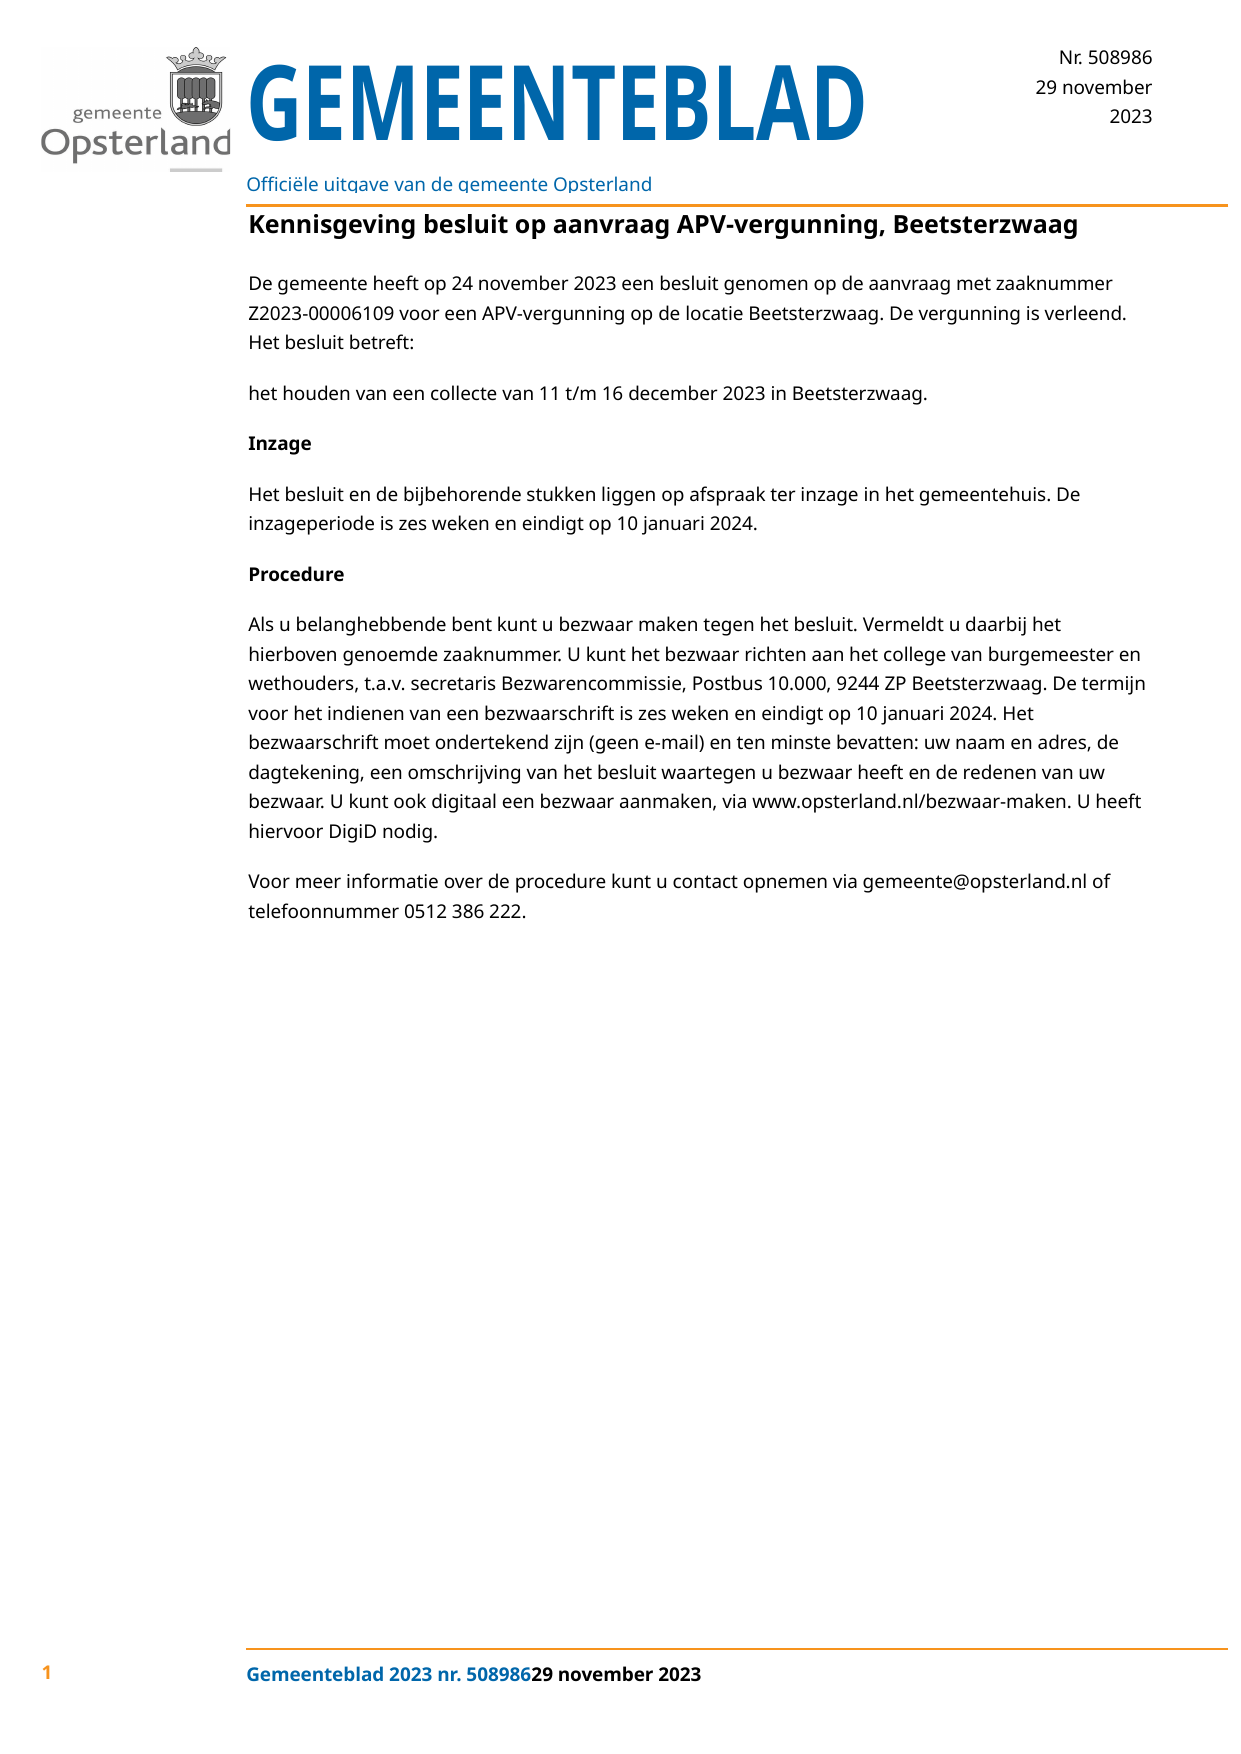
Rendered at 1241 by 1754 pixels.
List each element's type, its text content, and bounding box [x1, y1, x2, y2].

picture [41, 47, 231, 172]
text Procedure [248, 561, 1152, 586]
text Het besluit en de bijbehorende stukken liggen op afspraak ter inzage in het gemeentehuis. De inzageperiode is zes weken en eindigt op 10 januari 2024. [248, 481, 1152, 536]
text het houden van een collecte van 11 t/m 16 december 2023 in Beetsterzwaag. [248, 380, 1152, 406]
text Inzage [248, 430, 1152, 456]
text De gemeente heeft op 24 november 2023 een besluit genomen op de aanvraag met zaaknummer Z2023-00006109 voor een APV-vergunning op de locatie Beetsterzwaag. De vergunning is verleend. Het besluit betreft: [248, 270, 1152, 355]
text Kennisgeving besluit op aanvraag APV-vergunning, Beetsterzwaag [248, 207, 1152, 241]
text Voor meer informatie over de procedure kunt u contact opnemen via gemeente@opsterland.nl of telefoonnummer 0512 386 222. [248, 869, 1152, 924]
text Als u belanghebbende bent kunt u bezwaar maken tegen het besluit. Vermeldt u daarbij het hierboven genoemde zaaknummer. U kunt het bezwaar richten aan het college van burgemeester en wethouders, t.a.v. secretaris Bezwarencommissie, Postbus 10.000, 9244 ZP Beetsterzwaag. De termijn voor het indienen van een bezwaarschrift is zes weken en eindigt op 10 januari 2024. Het bezwaarschrift moet ondertekend zijn (geen e-mail) en ten minste bevatten: uw naam en adres, de dagtekening, een omschrijving van het besluit waartegen u bezwaar heeft en de redenen van uw bezwaar. U kunt ook digitaal een bezwaar aanmaken, via www.opsterland.nl/bezwaar-maken. U heeft hiervoor DigiD nodig. [248, 611, 1152, 844]
